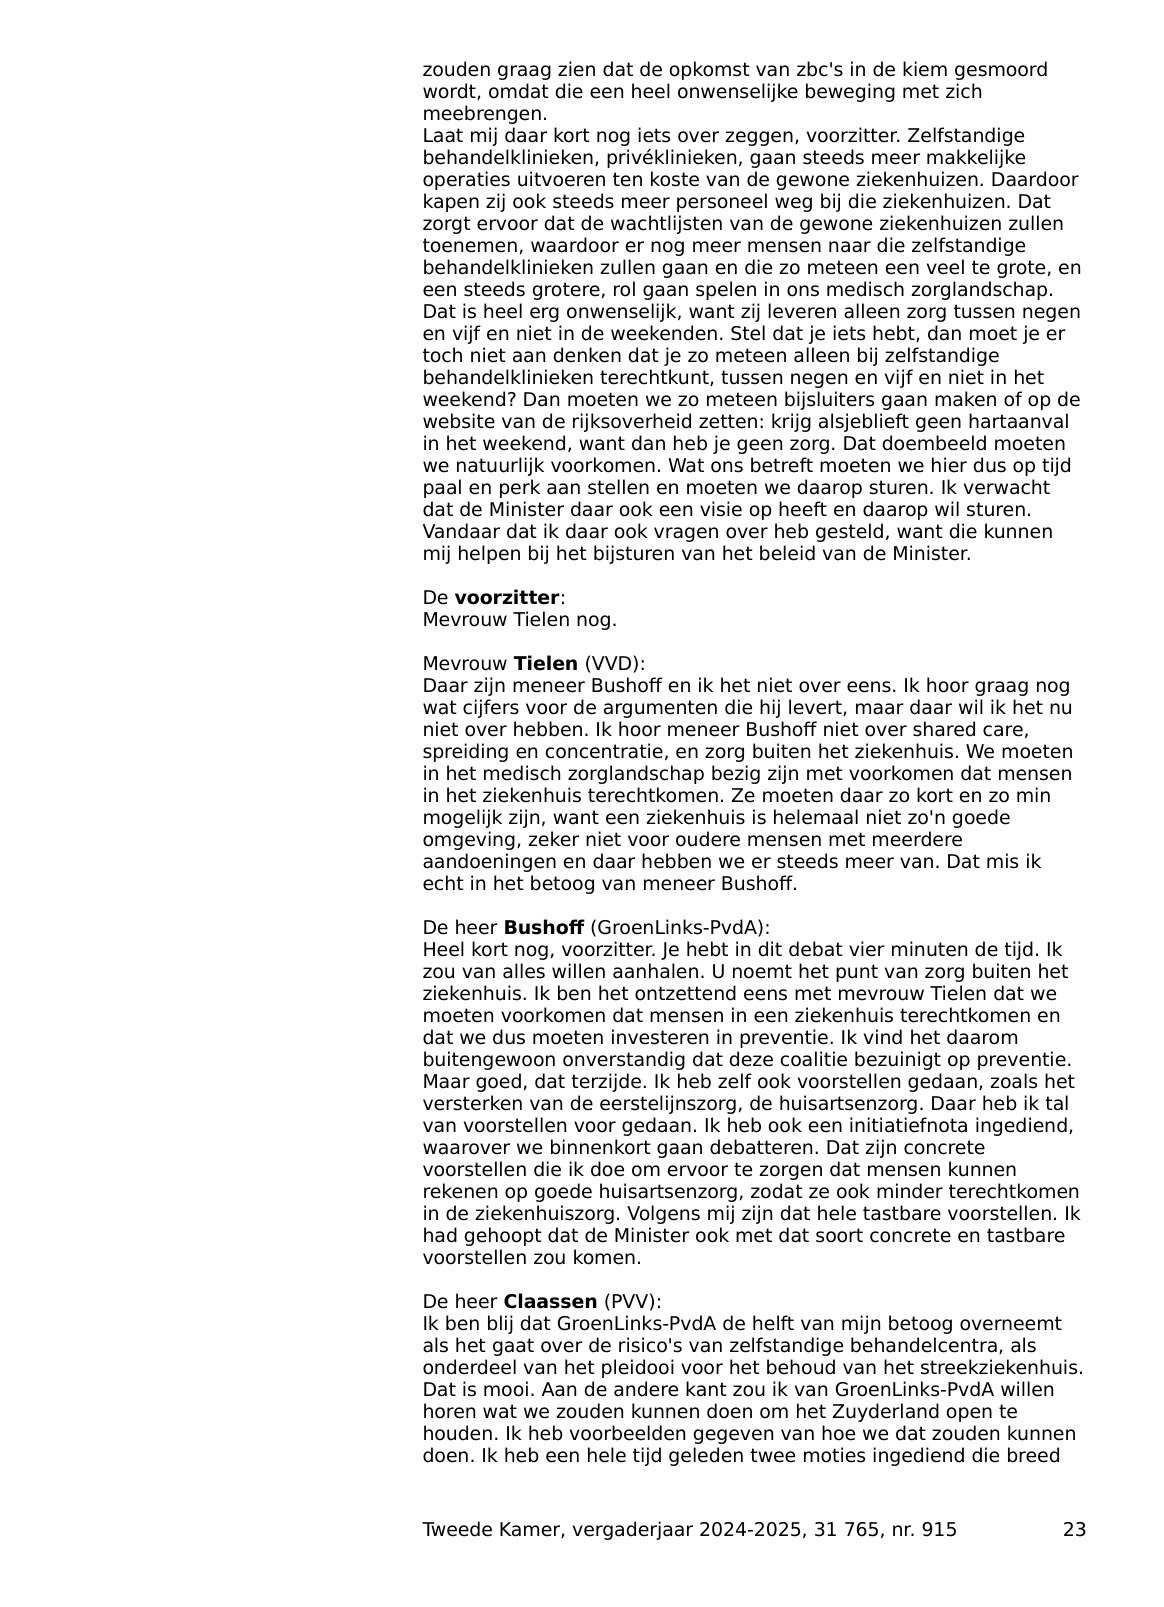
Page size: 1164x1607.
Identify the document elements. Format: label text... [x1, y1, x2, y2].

text Ik ben blij dat GroenLinks-PvdA de helft van mijn betoog overneemt als het gaat over de risico's van zelfstandige behandelcentra, als onderdeel van het pleidooi voor het behoud van het streekziekenhuis. Dat is mooi. Aan de andere kant zou ik van GroenLinks-PvdA willen horen wat we zouden kunnen doen om het Zuyderland open te houden. Ik heb voorbeelden gegeven van hoe we dat zouden kunnen doen. Ik heb een hele tijd geleden twee moties ingediend die breed [422, 1313, 1087, 1467]
text Mevrouw Tielen (VVD): [422, 653, 1087, 675]
text De heer Bushoff (GroenLinks-PvdA): [422, 917, 1087, 939]
text Daar zijn meneer Bushoff en ik het niet over eens. Ik hoor graag nog wat cijfers voor de argumenten die hij levert, maar daar wil ik het nu niet over hebben. Ik hoor meneer Bushoff niet over shared care, spreiding en concentratie, en zorg buiten het ziekenhuis. We moeten in het medisch zorglandschap bezig zijn met voorkomen dat mensen in het ziekenhuis terechtkomen. Ze moeten daar zo kort en zo min mogelijk zijn, want een ziekenhuis is helemaal niet zo'n goede omgeving, zeker niet voor oudere mensen met meerdere aandoeningen en daar hebben we er steeds meer van. Dat mis ik echt in het betoog van meneer Bushoff. [422, 675, 1087, 895]
text Laat mij daar kort nog iets over zeggen, voorzitter. Zelfstandige behandelklinieken, privéklinieken, gaan steeds meer makkelijke operaties uitvoeren ten koste van de gewone ziekenhuizen. Daardoor kapen zij ook steeds meer personeel weg bij die ziekenhuizen. Dat zorgt ervoor dat de wachtlijsten van de gewone ziekenhuizen zullen toenemen, waardoor er nog meer mensen naar die zelfstandige behandelklinieken zullen gaan en die zo meteen een veel te grote, en een steeds grotere, rol gaan spelen in ons medisch zorglandschap. Dat is heel erg onwenselijk, want zij leveren alleen zorg tussen negen en vijf en niet in de weekenden. Stel dat je iets hebt, dan moet je er toch niet aan denken dat je zo meteen alleen bij zelfstandige behandelklinieken terechtkunt, tussen negen en vijf en niet in het weekend? Dan moeten we zo meteen bijsluiters gaan maken of op de website van de rijksoverheid zetten: krijg alsjeblieft geen hartaanval in het weekend, want dan heb je geen zorg. Dat doembeeld moeten we natuurlijk voorkomen. Wat ons betreft moeten we hier dus op tijd paal en perk aan stellen en moeten we daarop sturen. Ik verwacht dat de Minister daar ook een visie op heeft en daarop wil sturen. Vandaar dat ik daar ook vragen over heb gesteld, want die kunnen mij helpen bij het bijsturen van het beleid van de Minister. [422, 125, 1087, 564]
text zouden graag zien dat de opkomst van zbc's in de kiem gesmoord wordt, omdat die een heel onwenselijke beweging met zich meebrengen. [422, 59, 1087, 125]
text Mevrouw Tielen nog. [422, 609, 1087, 631]
text De voorzitter: [422, 587, 1087, 609]
text Heel kort nog, voorzitter. Je hebt in dit debat vier minuten de tijd. Ik zou van alles willen aanhalen. U noemt het punt van zorg buiten het ziekenhuis. Ik ben het ontzettend eens met mevrouw Tielen dat we moeten voorkomen dat mensen in een ziekenhuis terechtkomen en dat we dus moeten investeren in preventie. Ik vind het daarom buitengewoon onverstandig dat deze coalitie bezuinigt op preventie. Maar goed, dat terzijde. Ik heb zelf ook voorstellen gedaan, zoals het versterken van de eerstelijnszorg, de huisartsenzorg. Daar heb ik tal van voorstellen voor gedaan. Ik heb ook een initiatiefnota ingediend, waarover we binnenkort gaan debatteren. Dat zijn concrete voorstellen die ik doe om ervoor te zorgen dat mensen kunnen rekenen op goede huisartsenzorg, zodat ze ook minder terechtkomen in de ziekenhuiszorg. Volgens mij zijn dat hele tastbare voorstellen. Ik had gehoopt dat de Minister ook met dat soort concrete en tastbare voorstellen zou komen. [422, 939, 1087, 1268]
text De heer Claassen (PVV): [422, 1291, 1087, 1313]
